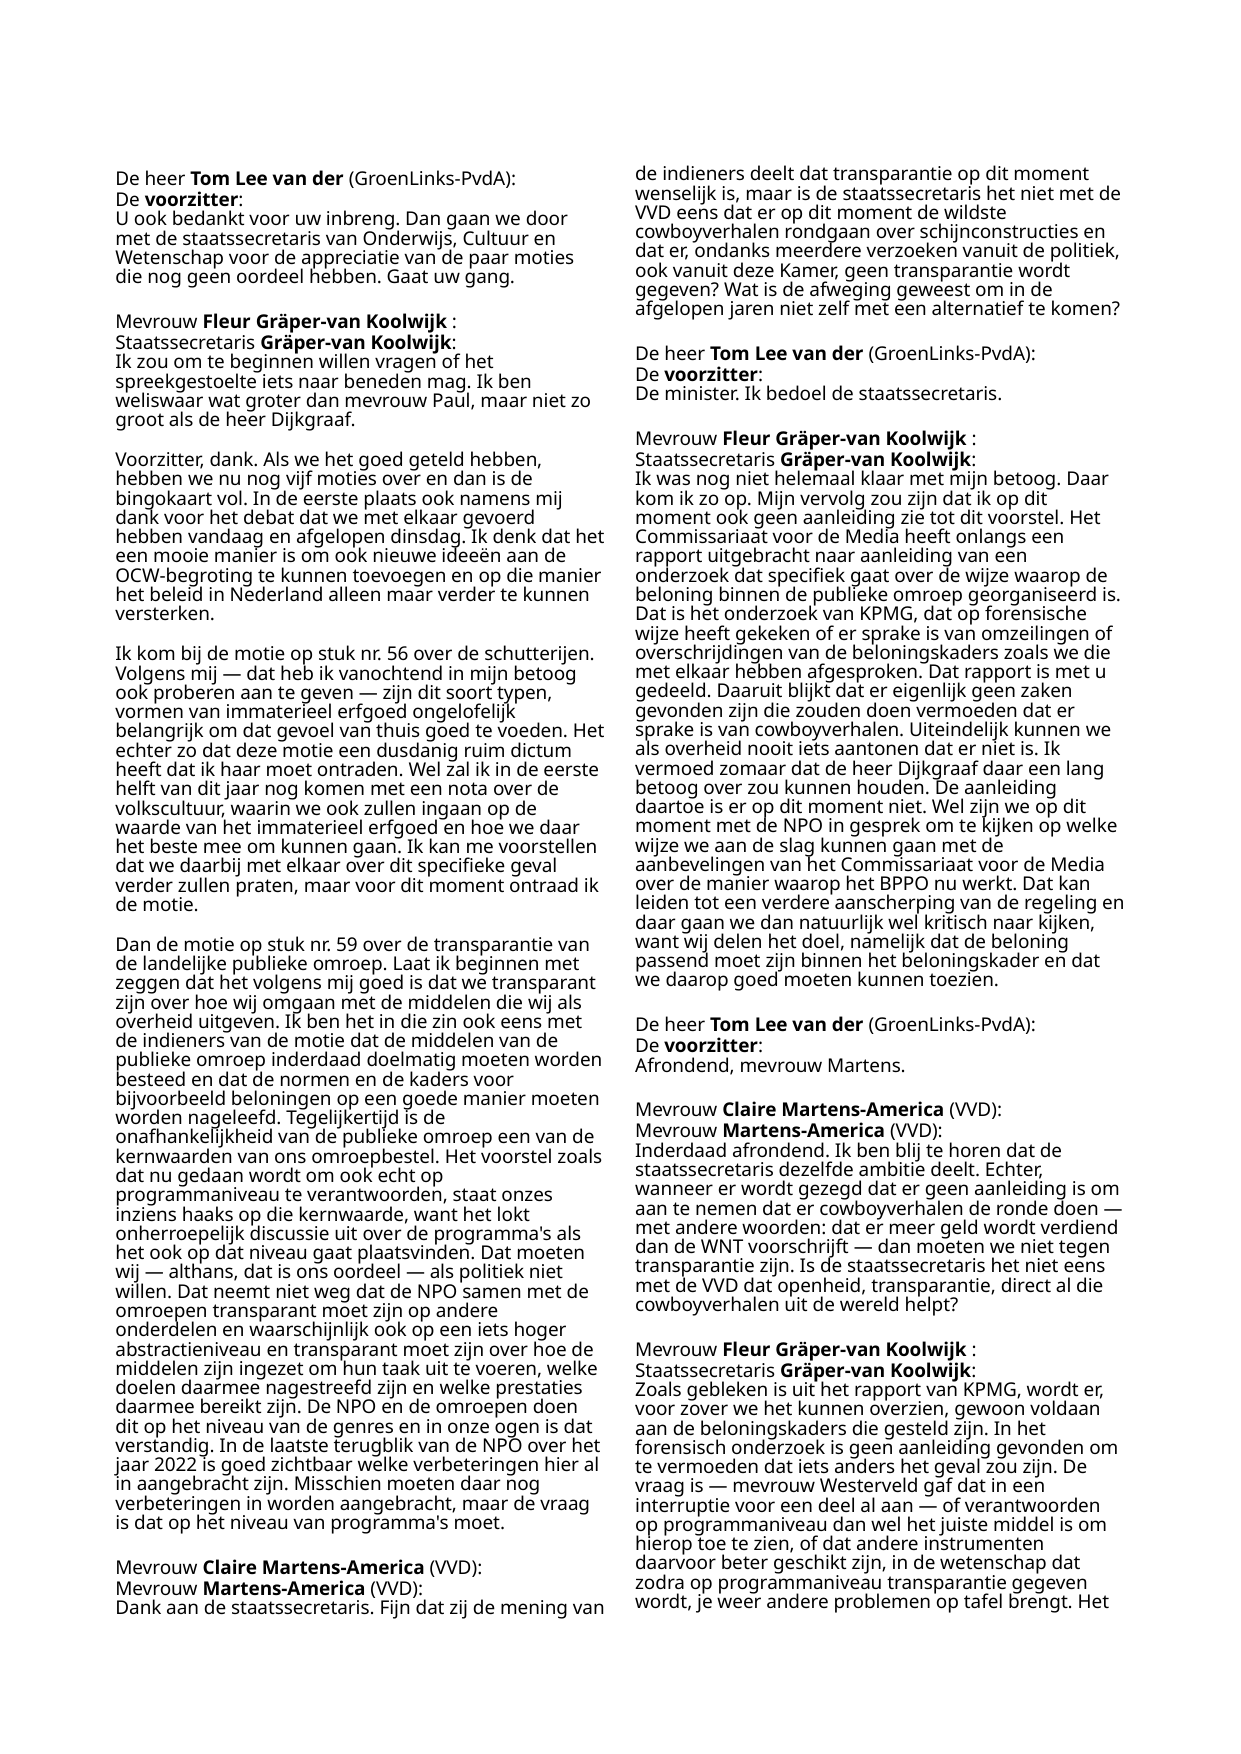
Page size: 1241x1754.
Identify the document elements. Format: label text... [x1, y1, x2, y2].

text Staatssecretaris Gräper-van Koolwijk: [115, 334, 605, 353]
text De voorzitter: [635, 366, 1125, 385]
text De heer Tom Lee van der (GroenLinks-PvdA): [635, 340, 1125, 366]
text U ook bedankt voor uw inbreng. Dan gaan we door met de staatssecretaris van Onderwijs, Cultuur en Wetenschap voor de appreciatie van de paar moties die nog geen oordeel hebben. Gaat uw gang. [115, 210, 605, 287]
text Mevrouw Claire Martens-America (VVD): [115, 1554, 605, 1580]
text Staatssecretaris Gräper-van Koolwijk: [635, 451, 1125, 470]
text Mevrouw Martens-America (VVD): [635, 1122, 1125, 1142]
text Mevrouw Martens-America (VVD): [115, 1580, 605, 1599]
text Dank aan de staatssecretaris. Fijn dat zij de mening van [115, 1599, 605, 1618]
text Mevrouw Fleur Gräper-van Koolwijk : [115, 308, 605, 334]
text Dan de motie op stuk nr. 59 over de transparantie van de landelijke publieke omroep. Laat ik beginnen met zeggen dat het volgens mij goed is dat we transparant zijn over hoe wij omgaan met de middelen die wij als overheid uitgeven. Ik ben het in die zin ook eens met de indieners van de motie dat de middelen van de publieke omroep inderdaad doelmatig moeten worden besteed en dat de normen en de kaders voor bijvoorbeeld beloningen op een goede manier moeten worden nageleefd. Tegelijkertijd is de onafhankelijkheid van de publieke omroep een van de kernwaarden van ons omroepbestel. Het voorstel zoals dat nu gedaan wordt om ook echt op programmaniveau te verantwoorden, staat onzes inziens haaks op die kernwaarde, want het lokt onherroepelijk discussie uit over de programma's als het ook op dat niveau gaat plaatsvinden. Dat moeten wij — althans, dat is ons oordeel — als politiek niet willen. Dat neemt niet weg dat de NPO samen met de omroepen transparant moet zijn op andere onderdelen en waarschijnlijk ook op een iets hoger abstractieniveau en transparant moet zijn over hoe de middelen zijn ingezet om hun taak uit te voeren, welke doelen daarmee nagestreefd zijn en welke prestaties daarmee bereikt zijn. De NPO en de omroepen doen dit op het niveau van de genres en in onze ogen is dat verstandig. In de laatste terugblik van de NPO over het jaar 2022 is goed zichtbaar welke verbeteringen hier al in aangebracht zijn. Misschien moeten daar nog verbeteringen in worden aangebracht, maar de vraag is dat op het niveau van programma's moet. [115, 936, 605, 1533]
text Mevrouw Claire Martens-America (VVD): [635, 1097, 1125, 1122]
text De minister. Ik bedoel de staatssecretaris. [635, 385, 1125, 404]
text De voorzitter: [115, 191, 605, 210]
text Zoals gebleken is uit het rapport van KPMG, wordt er, voor zover we het kunnen overzien, gewoon voldaan aan de beloningskaders die gesteld zijn. In het forensisch onderzoek is geen aanleiding gevonden om te vermoeden dat iets anders het geval zou zijn. De vraag is — mevrouw Westerveld gaf dat in een interruptie voor een deel al aan — of verantwoorden op programmaniveau dan wel het juiste middel is om hierop toe te zien, of dat andere instrumenten daarvoor beter geschikt zijn, in de wetenschap dat zodra op programmaniveau transparantie gegeven wordt, je weer andere problemen op tafel brengt. Het [635, 1381, 1125, 1612]
text Inderdaad afrondend. Ik ben blij te horen dat de staatssecretaris dezelfde ambitie deelt. Echter, wanneer er wordt gezegd dat er geen aanleiding is om aan te nemen dat er cowboyverhalen de ronde doen — met andere woorden: dat er meer geld wordt verdiend dan de WNT voorschrijft — dan moeten we niet tegen transparantie zijn. Is de staatssecretaris het niet eens met de VVD dat openheid, transparantie, direct al die cowboyverhalen uit de wereld helpt? [635, 1142, 1125, 1315]
text Ik zou om te beginnen willen vragen of het spreekgestoelte iets naar beneden mag. Ik ben weliswaar wat groter dan mevrouw Paul, maar niet zo groot als de heer Dijkgraaf. [115, 353, 605, 430]
text de indieners deelt dat transparantie op dit moment wenselijk is, maar is de staatssecretaris het niet met de VVD eens dat er op dit moment de wildste cowboyverhalen rondgaan over schijnconstructies en dat er, ondanks meerdere verzoeken vanuit de politiek, ook vanuit deze Kamer, geen transparantie wordt gegeven? Wat is de afweging geweest om in de afgelopen jaren niet zelf met een alternatief te komen? [635, 165, 1125, 319]
text Voorzitter, dank. Als we het goed geteld hebben, hebben we nu nog vijf moties over en dan is de bingokaart vol. In de eerste plaats ook namens mij dank voor het debat dat we met elkaar gevoerd hebben vandaag en afgelopen dinsdag. Ik denk dat het een mooie manier is om ook nieuwe ideeën aan de OCW-begroting te kunnen toevoegen en op die manier het beleid in Nederland alleen maar verder te kunnen versterken. [115, 451, 605, 624]
text De heer Tom Lee van der (GroenLinks-PvdA): [115, 165, 605, 191]
text Staatssecretaris Gräper-van Koolwijk: [635, 1362, 1125, 1381]
text Afrondend, mevrouw Martens. [635, 1057, 1125, 1076]
text De heer Tom Lee van der (GroenLinks-PvdA): [635, 1012, 1125, 1037]
text Ik was nog niet helemaal klaar met mijn betoog. Daar kom ik zo op. Mijn vervolg zou zijn dat ik op dit moment ook geen aanleiding zie tot dit voorstel. Het Commissariaat voor de Media heeft onlangs een rapport uitgebracht naar aanleiding van een onderzoek dat specifiek gaat over de wijze waarop de beloning binnen de publieke omroep georganiseerd is. Dat is het onderzoek van KPMG, dat op forensische wijze heeft gekeken of er sprake is van omzeilingen of overschrijdingen van de beloningskaders zoals we die met elkaar hebben afgesproken. Dat rapport is met u gedeeld. Daaruit blijkt dat er eigenlijk geen zaken gevonden zijn die zouden doen vermoeden dat er sprake is van cowboyverhalen. Uiteindelijk kunnen we als overheid nooit iets aantonen dat er niet is. Ik vermoed zomaar dat de heer Dijkgraaf daar een lang betoog over zou kunnen houden. De aanleiding daartoe is er op dit moment niet. Wel zijn we op dit moment met de NPO in gesprek om te kijken op welke wijze we aan de slag kunnen gaan met de aanbevelingen van het Commissariaat voor de Media over de manier waarop het BPPO nu werkt. Dat kan leiden tot een verdere aanscherping van de regeling en daar gaan we dan natuurlijk wel kritisch naar kijken, want wij delen het doel, namelijk dat de beloning passend moet zijn binnen het beloningskader en dat we daarop goed moeten kunnen toezien. [635, 470, 1125, 991]
text De voorzitter: [635, 1037, 1125, 1057]
text Mevrouw Fleur Gräper-van Koolwijk : [635, 425, 1125, 451]
text Mevrouw Fleur Gräper-van Koolwijk : [635, 1336, 1125, 1362]
text Ik kom bij de motie op stuk nr. 56 over de schutterijen. Volgens mij — dat heb ik vanochtend in mijn betoog ook proberen aan te geven — zijn dit soort typen, vormen van immaterieel erfgoed ongelofelijk belangrijk om dat gevoel van thuis goed te voeden. Het echter zo dat deze motie een dusdanig ruim dictum heeft dat ik haar moet ontraden. Wel zal ik in de eerste helft van dit jaar nog komen met een nota over de volkscultuur, waarin we ook zullen ingaan op de waarde van het immaterieel erfgoed en hoe we daar het beste mee om kunnen gaan. Ik kan me voorstellen dat we daarbij met elkaar over dit specifieke geval verder zullen praten, maar voor dit moment ontraad ik de motie. [115, 645, 605, 915]
